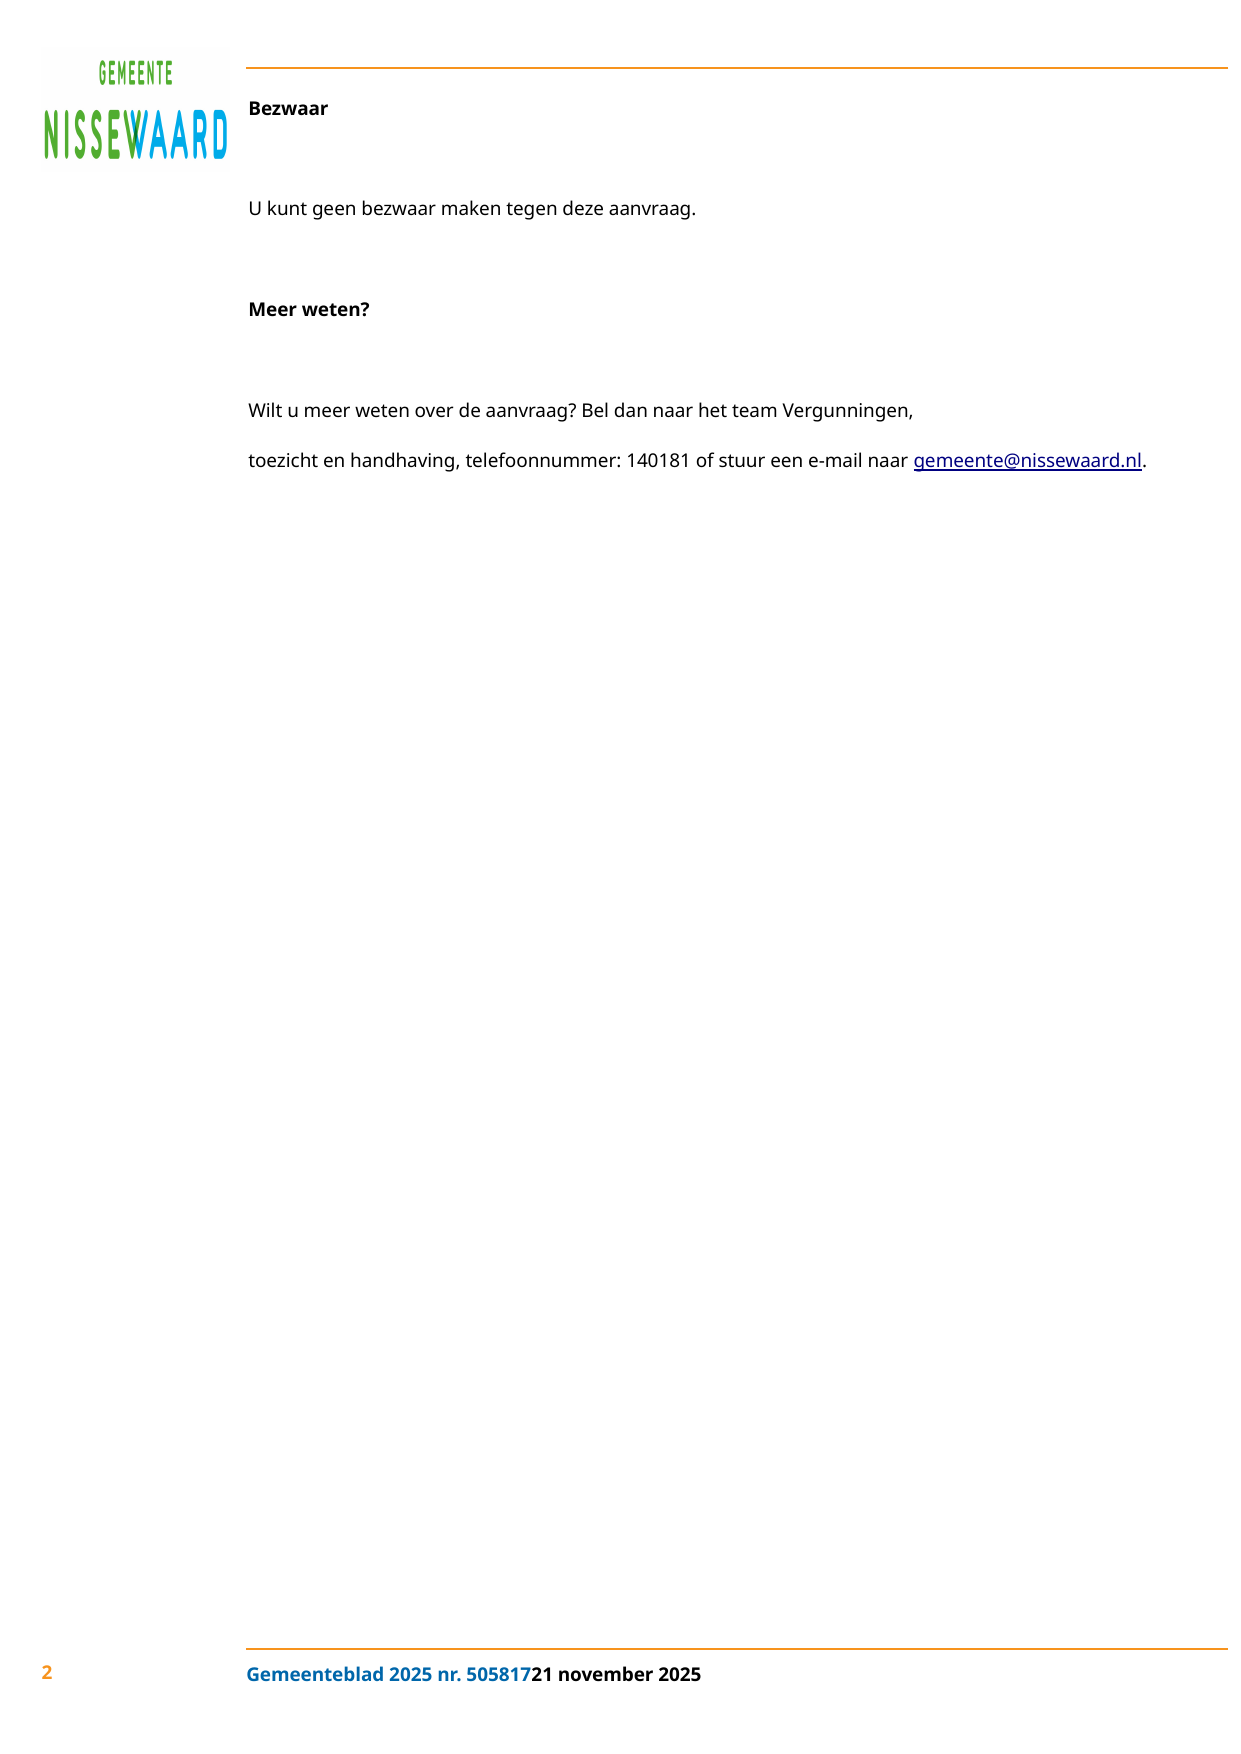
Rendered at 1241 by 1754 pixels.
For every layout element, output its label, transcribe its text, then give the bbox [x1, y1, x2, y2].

picture [41, 47, 231, 172]
text toezicht en handhaving, telefoonnummer: 140181 of stuur een e-mail naar gemeente@nissewaard.nl. [248, 448, 1152, 473]
text Meer weten? [248, 296, 1152, 322]
text Bezwaar [248, 95, 1152, 121]
text Wilt u meer weten over de aanvraag? Bel dan naar het team Vergunningen, [248, 397, 1152, 423]
text U kunt geen bezwaar maken tegen deze aanvraag. [248, 196, 1152, 221]
